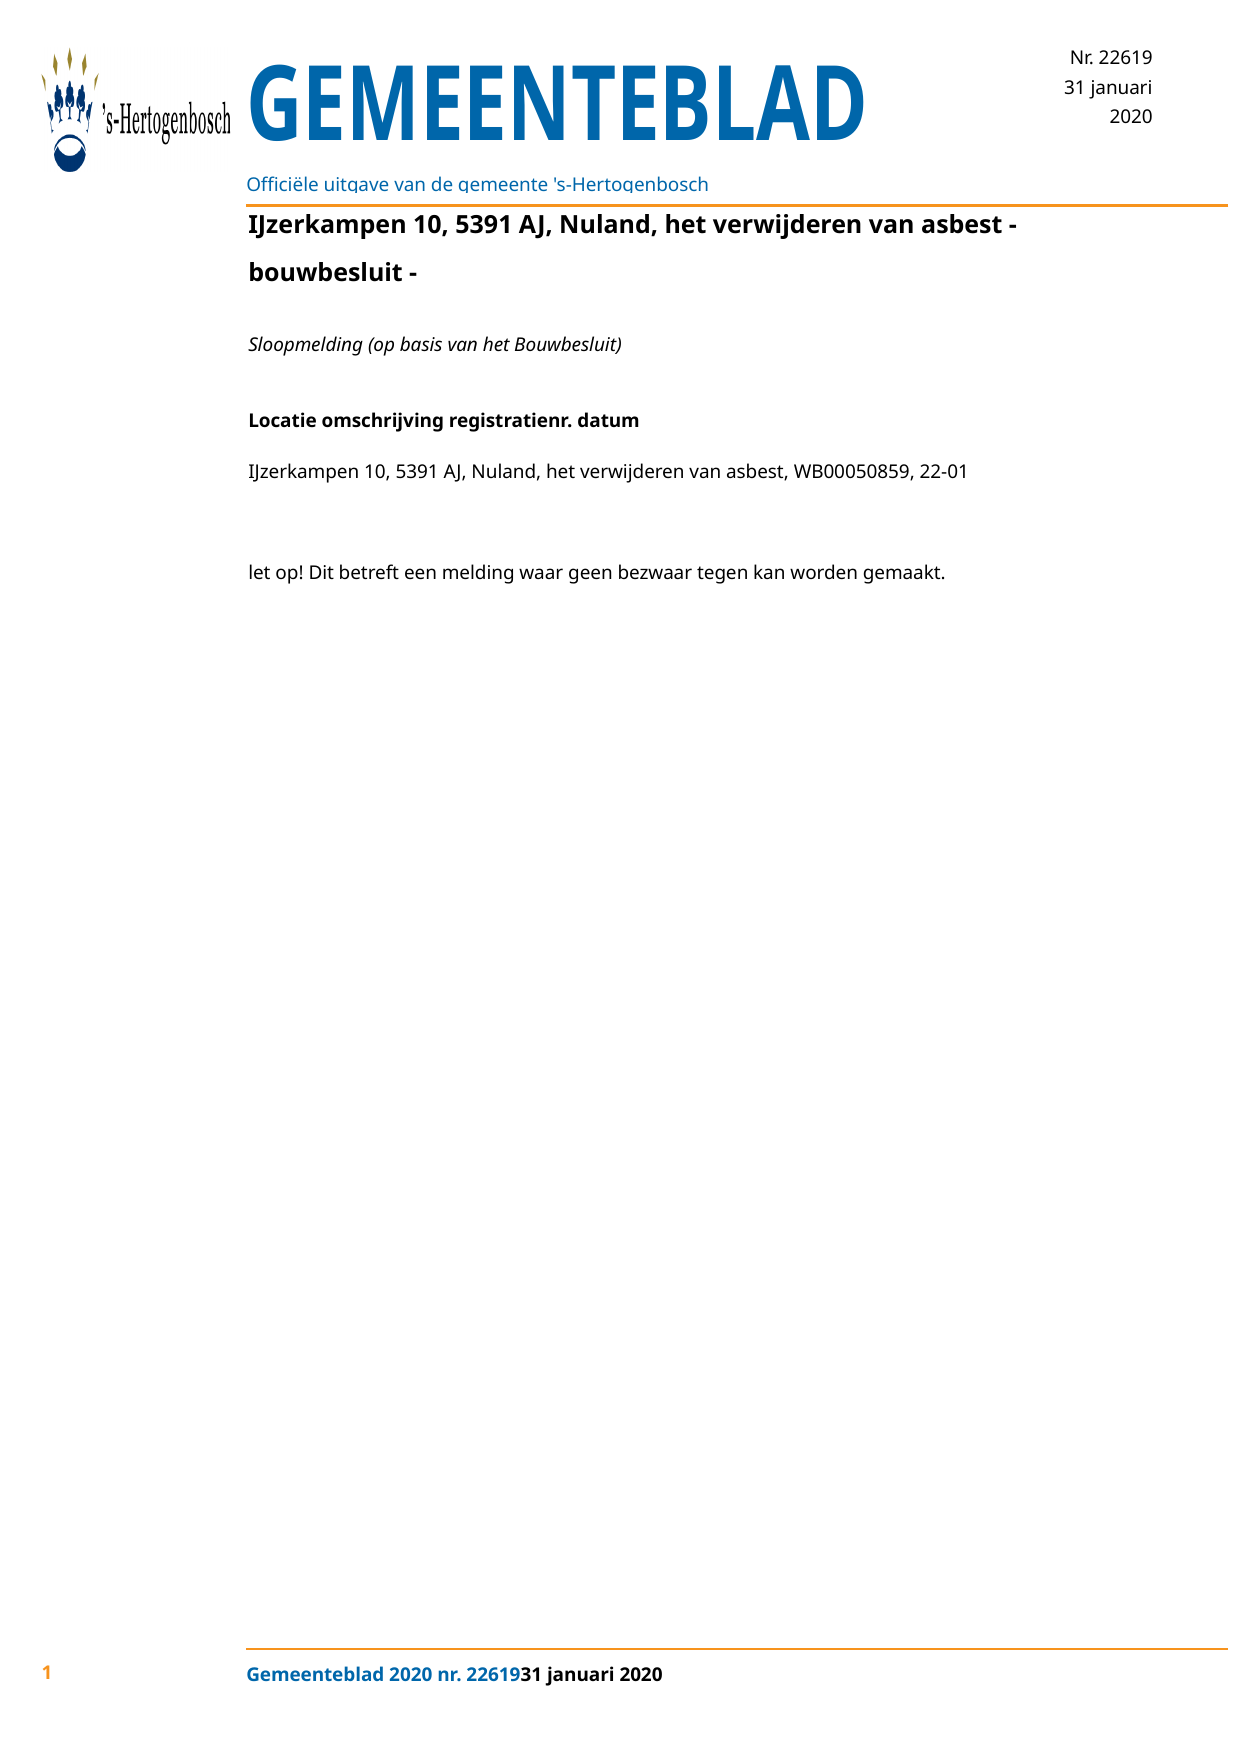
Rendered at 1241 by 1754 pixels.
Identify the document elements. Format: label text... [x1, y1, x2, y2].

text IJzerkampen 10, 5391 AJ, Nuland, het verwijderen van asbest, WB00050859, 22-01 [248, 458, 1152, 484]
text Locatie omschrijving registratienr. datum [248, 408, 1152, 433]
text IJzerkampen 10, 5391 AJ, Nuland, het verwijderen van asbest - bouwbesluit - [248, 207, 1152, 288]
picture [41, 47, 231, 172]
text let op! Dit betreft een melding waar geen bezwaar tegen kan worden gemaakt. [248, 559, 1152, 584]
text Sloopmelding (op basis van het Bouwbesluit) [248, 331, 1152, 357]
